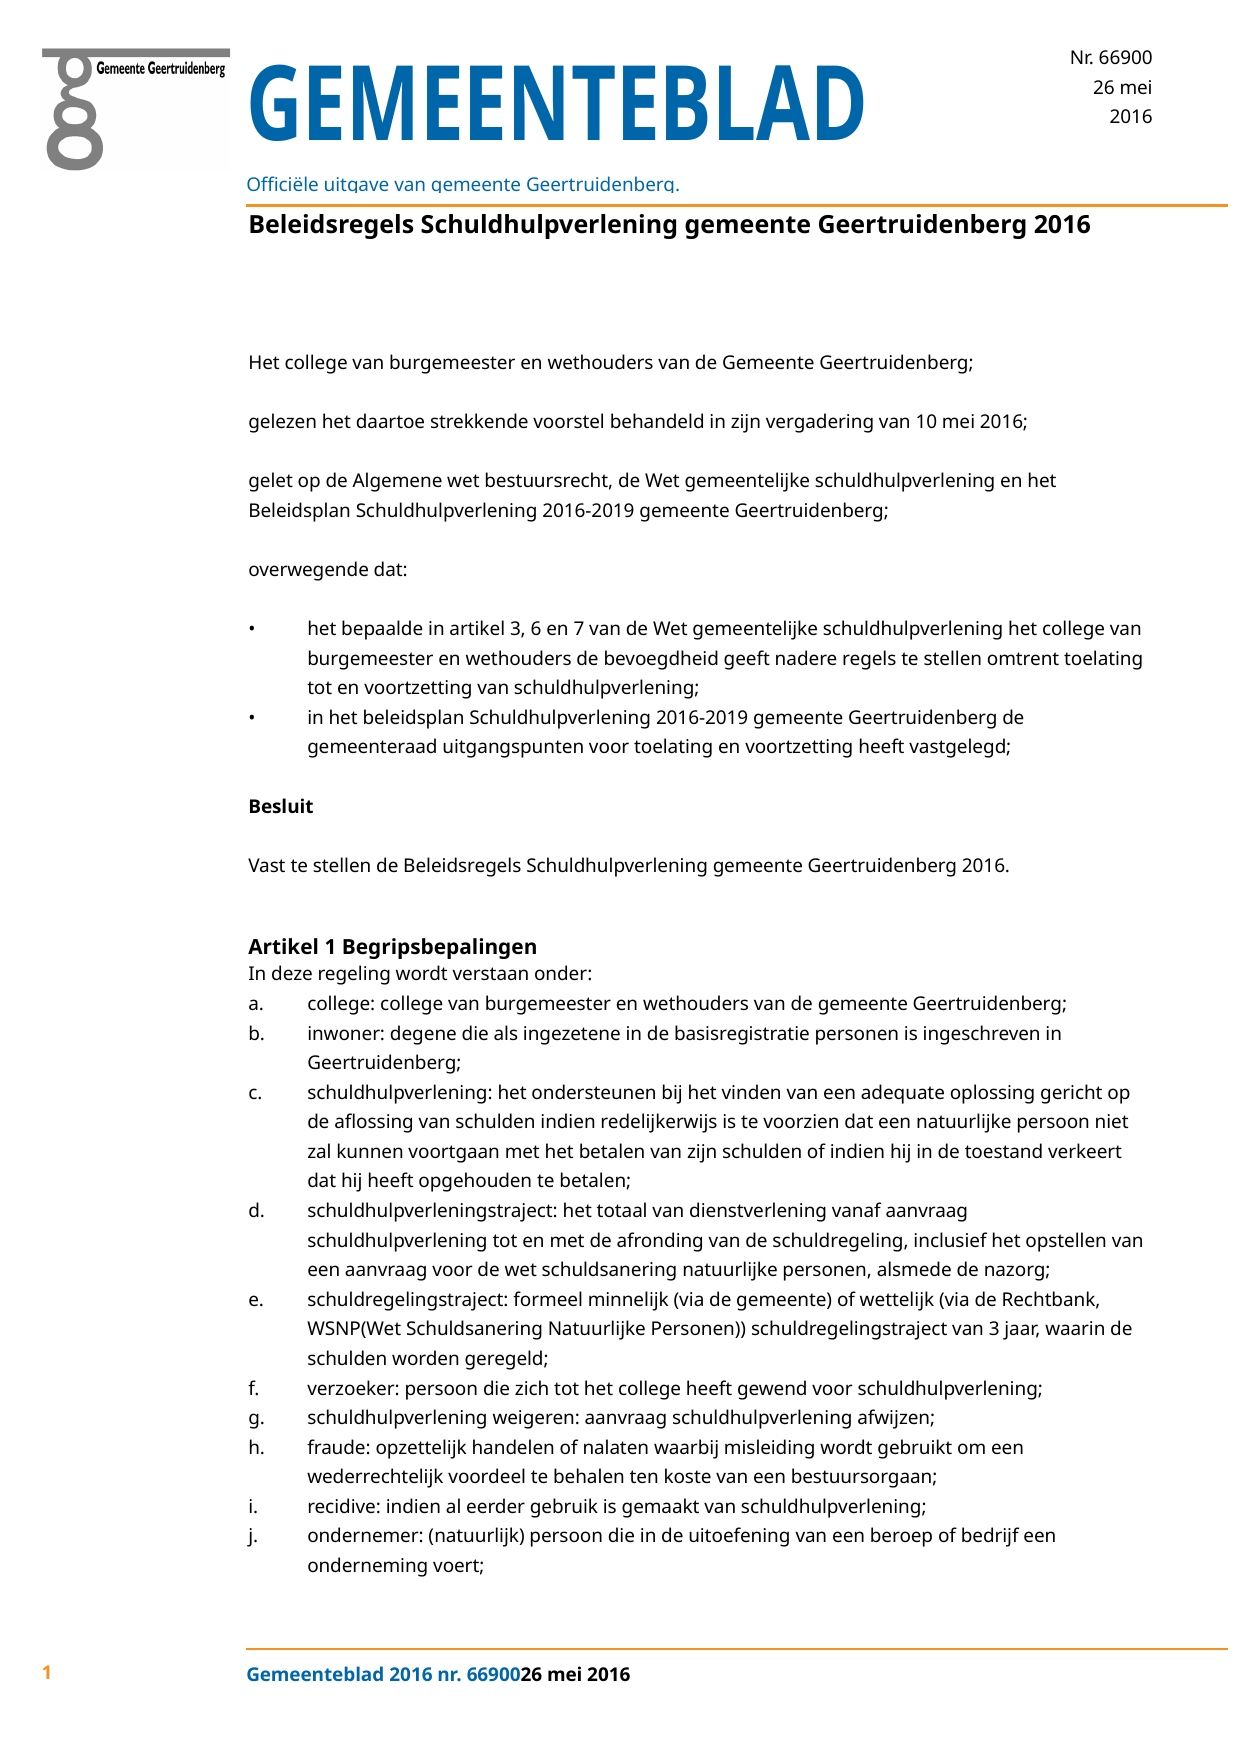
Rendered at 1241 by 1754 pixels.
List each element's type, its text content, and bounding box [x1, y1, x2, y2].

text Besluit [248, 793, 1152, 819]
text overwegende dat: [248, 556, 1152, 582]
list recidive: indien al eerder gebruik is gemaakt van schuldhulpverlening; [248, 1493, 1152, 1519]
list het bepaalde in artikel 3, 6 en 7 van de Wet gemeentelijke schuldhulpverlening het college van burgemeester en wethouders de bevoegdheid geeft nadere regels te stellen omtrent toelating tot en voortzetting van schuldhulpverlening; [248, 615, 1152, 700]
text Het college van burgemeester en wethouders van de Gemeente Geertruidenberg; [248, 349, 1152, 375]
list ondernemer: (natuurlijk) persoon die in de uitoefening van een beroep of bedrijf een onderneming voert; [248, 1523, 1152, 1578]
list schuldhulpverlening weigeren: aanvraag schuldhulpverlening afwijzen; [248, 1404, 1152, 1430]
list schuldhulpverlening: het ondersteunen bij het vinden van een adequate oplossing gericht op de aflossing van schulden indien redelijkerwijs is te voorzien dat een natuurlijke persoon niet zal kunnen voortgaan met het betalen van zijn schulden of indien hij in de toestand verkeert dat hij heeft opgehouden te betalen; [248, 1079, 1152, 1193]
list college: college van burgemeester en wethouders van de gemeente Geertruidenberg; [248, 990, 1152, 1016]
list schuldregelingstraject: formeel minnelijk (via de gemeente) of wettelijk (via de Rechtbank, WSNP(Wet Schuldsanering Natuurlijke Personen)) schuldregelingstraject van 3 jaar, waarin de schulden worden geregeld; [248, 1286, 1152, 1371]
list inwoner: degene die als ingezetene in de basisregistratie personen is ingeschreven in Geertruidenberg; [248, 1020, 1152, 1075]
picture [41, 47, 231, 172]
list fraude: opzettelijk handelen of nalaten waarbij misleiding wordt gebruikt om een wederrechtelijk voordeel te behalen ten koste van een bestuursorgaan; [248, 1434, 1152, 1489]
text Artikel 1 Begripsbepalingen [248, 932, 1152, 961]
list verzoeker: persoon die zich tot het college heeft gewend voor schuldhulpverlening; [248, 1375, 1152, 1400]
text Beleidsregels Schuldhulpverlening gemeente Geertruidenberg 2016 [248, 207, 1152, 241]
text gelet op de Algemene wet bestuursrecht, de Wet gemeentelijke schuldhulpverlening en het Beleidsplan Schuldhulpverlening 2016-2019 gemeente Geertruidenberg; [248, 467, 1152, 523]
list schuldhulpverleningstraject: het totaal van dienstverlening vanaf aanvraag schuldhulpverlening tot en met de afronding van de schuldregeling, inclusief het opstellen van een aanvraag voor de wet schuldsanering natuurlijke personen, alsmede de nazorg; [248, 1197, 1152, 1282]
list in het beleidsplan Schuldhulpverlening 2016-2019 gemeente Geertruidenberg de gemeenteraad uitgangspunten voor toelating en voortzetting heeft vastgelegd; [248, 704, 1152, 759]
text gelezen het daartoe strekkende voorstel behandeld in zijn vergadering van 10 mei 2016; [248, 408, 1152, 434]
text In deze regeling wordt verstaan onder: [248, 961, 1152, 986]
text Vast te stellen de Beleidsregels Schuldhulpverlening gemeente Geertruidenberg 2016. [248, 852, 1152, 878]
